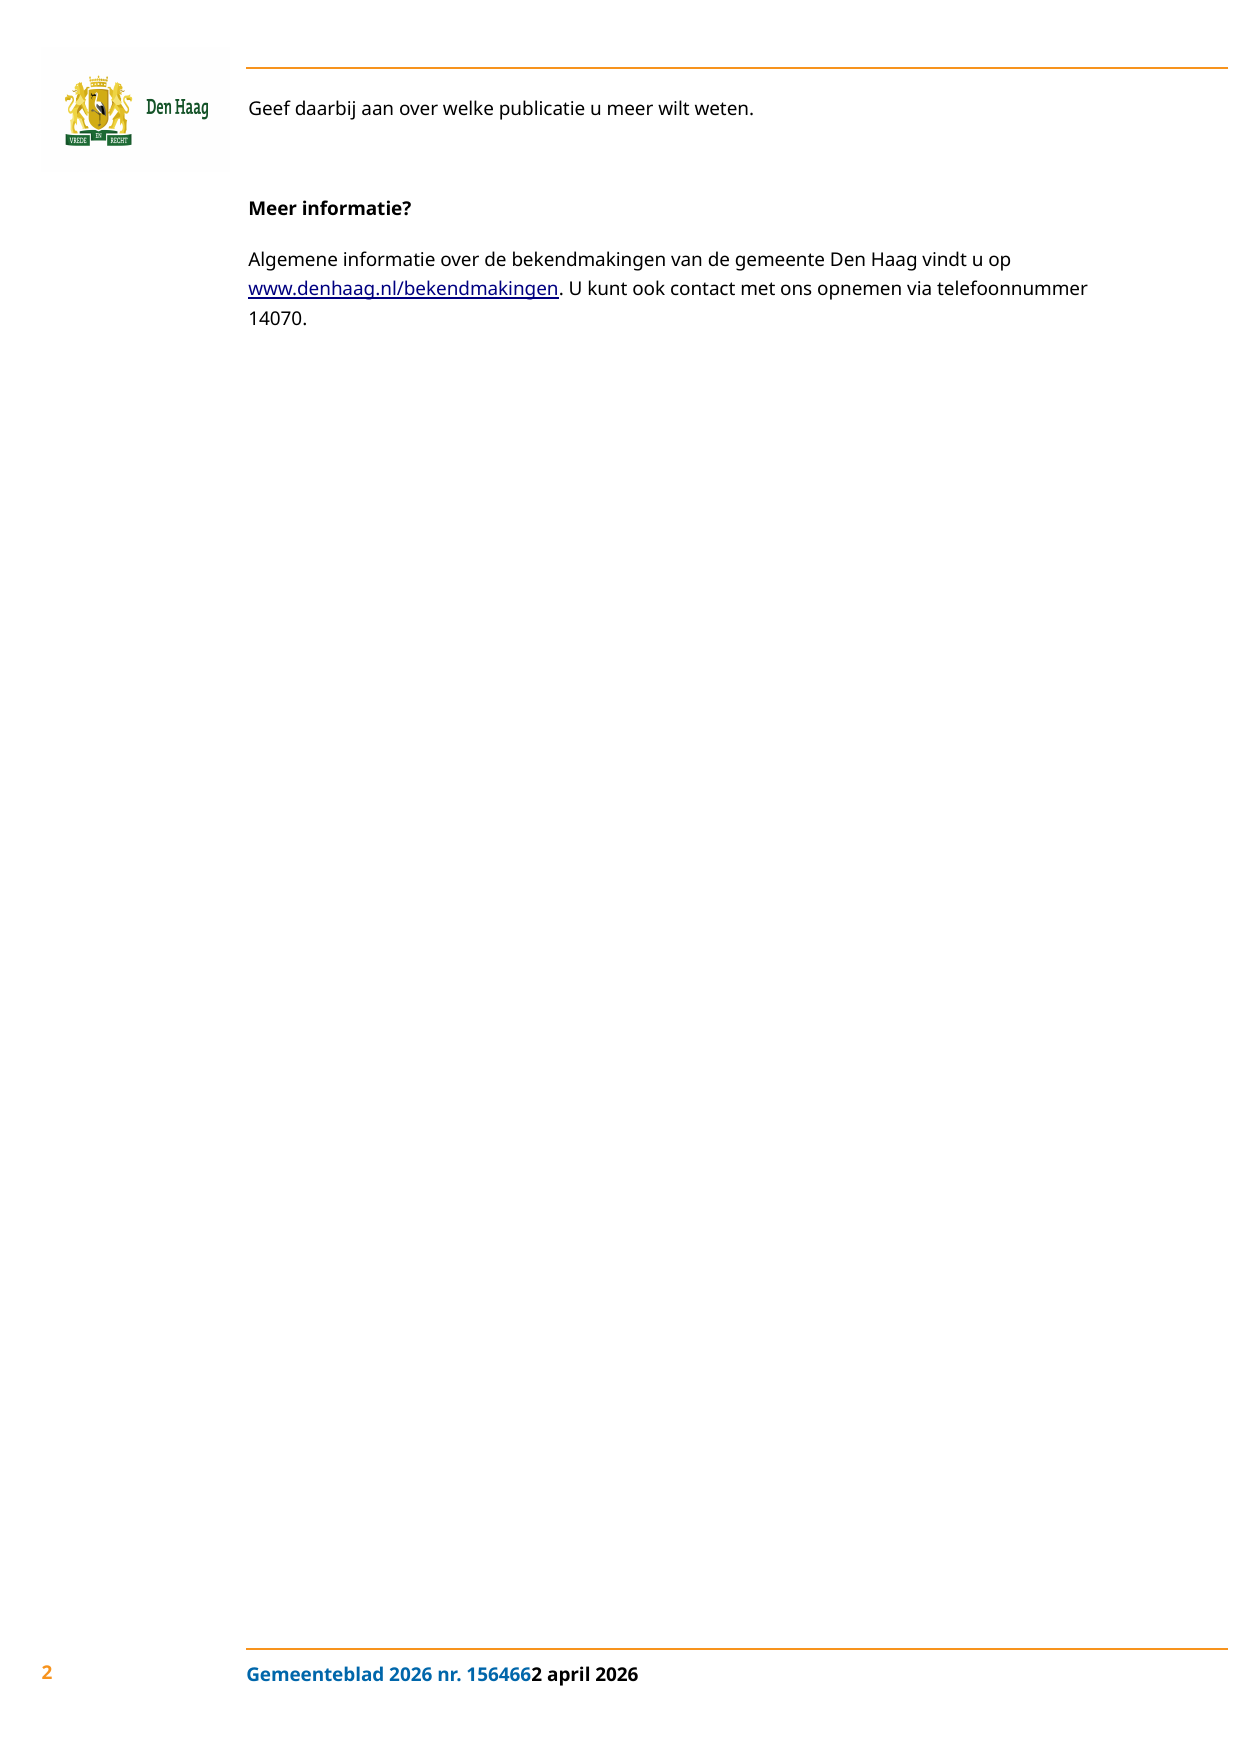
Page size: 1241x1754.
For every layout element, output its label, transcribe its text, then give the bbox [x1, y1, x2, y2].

text Geef daarbij aan over welke publicatie u meer wilt weten. [248, 95, 1152, 121]
text Algemene informatie over de bekendmakingen van de gemeente Den Haag vindt u op www.denhaag.nl/bekendmakingen. U kunt ook contact met ons opnemen via telefoonnummer 14070. [248, 246, 1152, 331]
picture [41, 47, 231, 172]
text Meer informatie? [248, 196, 1152, 221]
